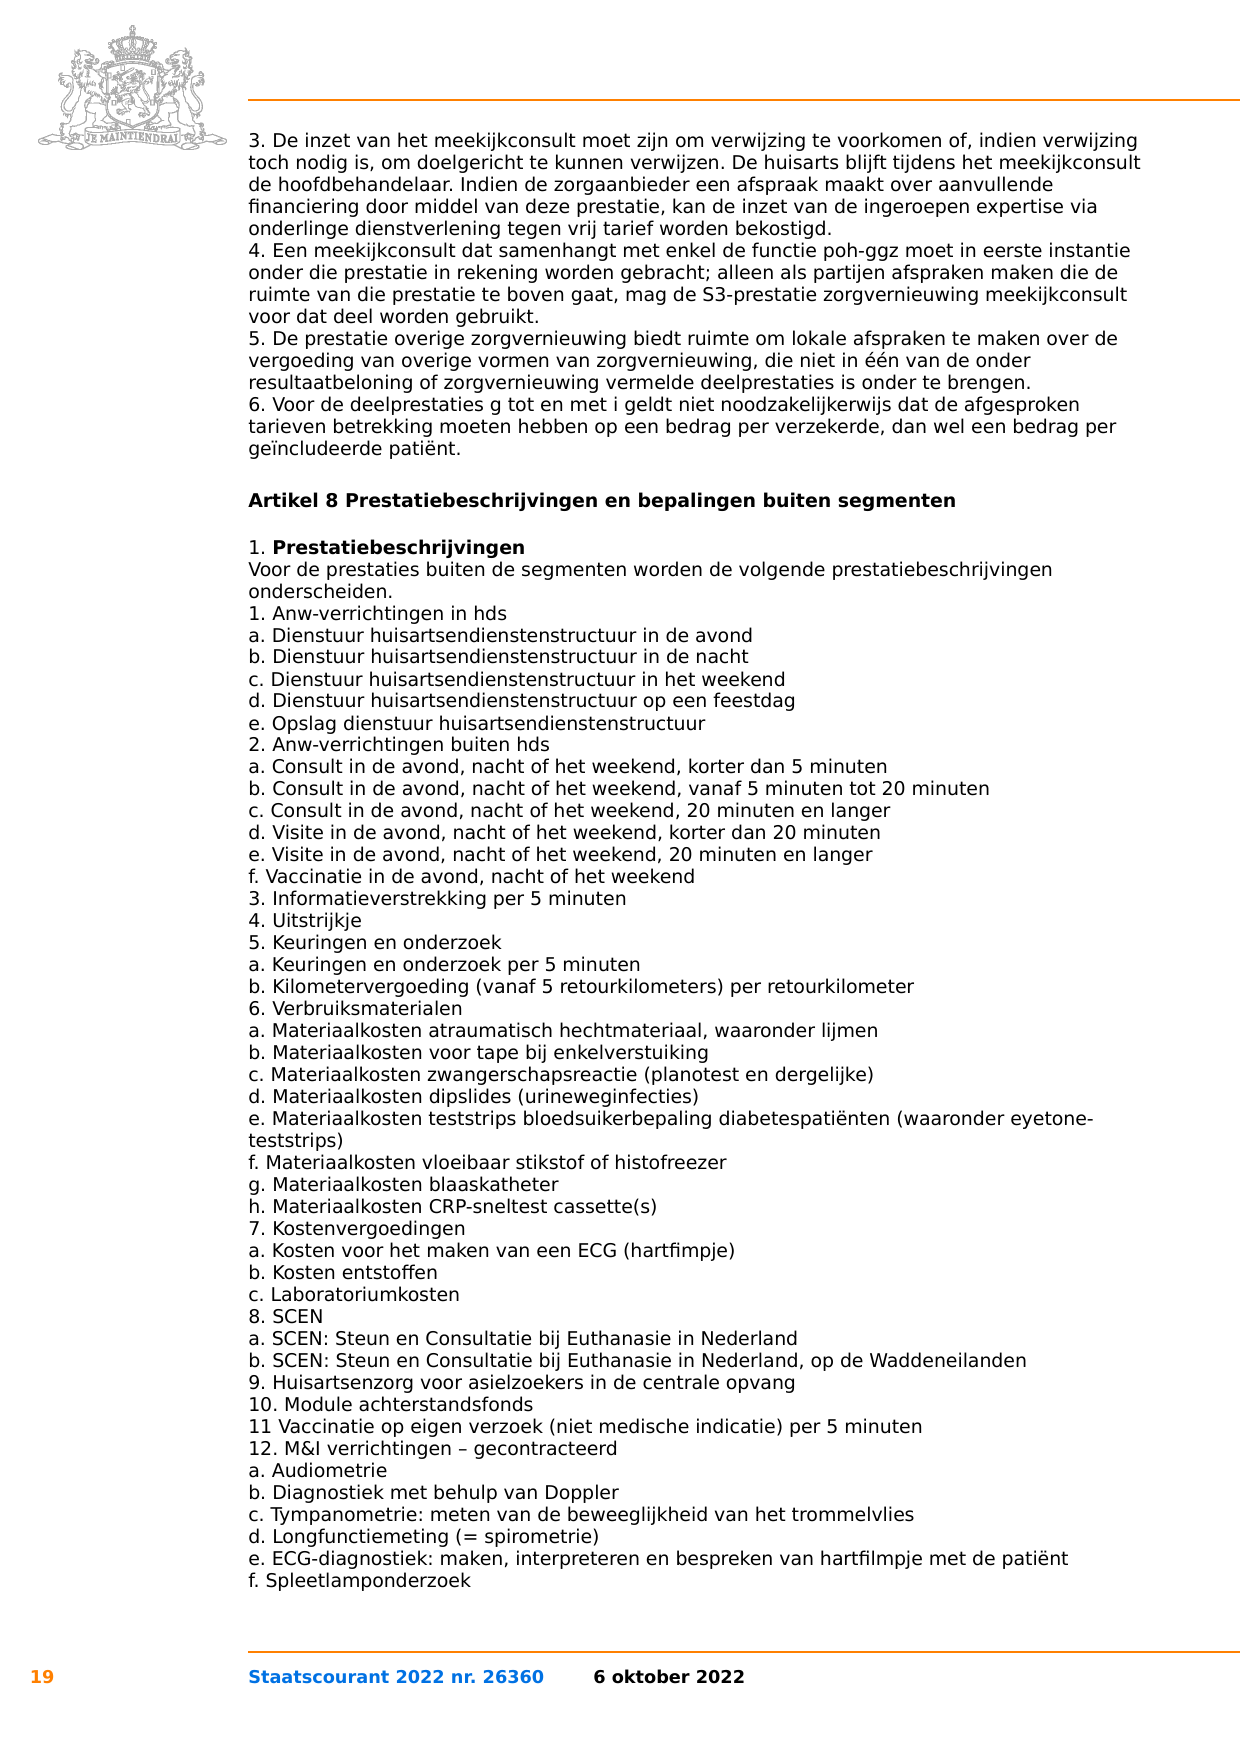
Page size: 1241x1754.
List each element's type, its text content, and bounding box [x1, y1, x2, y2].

text a. Dienstuur huisartsendienstenstructuur in de avond [248, 624, 1163, 646]
text c. Consult in de avond, nacht of het weekend, 20 minuten en langer [248, 800, 1163, 822]
text b. Dienstuur huisartsendienstenstructuur in de nacht [248, 646, 1163, 668]
text 3. Informatieverstrekking per 5 minuten [248, 888, 1163, 910]
text f. Spleetlamponderzoek [248, 1569, 1163, 1592]
text 4. Een meekijkconsult dat samenhangt met enkel de functie poh-ggz moet in eerste instantie onder die prestatie in rekening worden gebracht; alleen als partijen afspraken maken die de ruimte van die prestatie te boven gaat, mag de S3-prestatie zorgvernieuwing meekijkconsult voor dat deel worden gebruikt. [248, 240, 1163, 328]
text 8. SCEN [248, 1306, 1163, 1328]
text 6. Verbruiksmaterialen [248, 998, 1163, 1020]
text a. Consult in de avond, nacht of het weekend, korter dan 5 minuten [248, 756, 1163, 778]
text b. Kosten entstoffen [248, 1262, 1163, 1284]
text e. Opslag dienstuur huisartsendienstenstructuur [248, 712, 1163, 734]
text c. Materiaalkosten zwangerschapsreactie (planotest en dergelijke) [248, 1064, 1163, 1086]
subtitle Artikel 8 Prestatiebeschrijvingen en bepalingen buiten segmenten [248, 489, 1163, 512]
text Voor de prestaties buiten de segmenten worden de volgende prestatiebeschrijvingen onderscheiden. [248, 558, 1163, 602]
text b. SCEN: Steun en Consultatie bij Euthanasie in Nederland, op de Waddeneilanden [248, 1350, 1163, 1372]
text a. SCEN: Steun en Consultatie bij Euthanasie in Nederland [248, 1328, 1163, 1350]
text 1. Prestatiebeschrijvingen [248, 537, 1163, 558]
text 9. Huisartsenzorg voor asielzoekers in de centrale opvang [248, 1372, 1163, 1394]
text e. Materiaalkosten teststrips bloedsuikerbepaling diabetespatiënten (waaronder eyetone- teststrips) [248, 1108, 1163, 1152]
text b. Consult in de avond, nacht of het weekend, vanaf 5 minuten tot 20 minuten [248, 778, 1163, 800]
text d. Visite in de avond, nacht of het weekend, korter dan 20 minuten [248, 822, 1163, 844]
text a. Materiaalkosten atraumatisch hechtmateriaal, waaronder lijmen [248, 1020, 1163, 1042]
text 2. Anw-verrichtingen buiten hds [248, 734, 1163, 756]
text c. Laboratoriumkosten [248, 1284, 1163, 1306]
text b. Materiaalkosten voor tape bij enkelverstuiking [248, 1042, 1163, 1064]
text 7. Kostenvergoedingen [248, 1218, 1163, 1240]
text a. Kosten voor het maken van een ECG (hartfimpje) [248, 1240, 1163, 1262]
text 11 Vaccinatie op eigen verzoek (niet medische indicatie) per 5 minuten [248, 1416, 1163, 1438]
text f. Vaccinatie in de avond, nacht of het weekend [248, 866, 1163, 888]
text e. ECG-diagnostiek: maken, interpreteren en bespreken van hartfilmpje met de patiënt [248, 1548, 1163, 1569]
text a. Keuringen en onderzoek per 5 minuten [248, 954, 1163, 976]
text c. Dienstuur huisartsendienstenstructuur in het weekend [248, 668, 1163, 690]
text 10. Module achterstandsfonds [248, 1394, 1163, 1416]
text 6. Voor de deelprestaties g tot en met i geldt niet noodzakelijkerwijs dat de afgesproken tarieven betrekking moeten hebben op een bedrag per verzekerde, dan wel een bedrag per geïncludeerde patiënt. [248, 394, 1163, 459]
text 4. Uitstrijkje [248, 910, 1163, 932]
text d. Materiaalkosten dipslides (urineweginfecties) [248, 1086, 1163, 1108]
text 5. Keuringen en onderzoek [248, 932, 1163, 954]
text f. Materiaalkosten vloeibaar stikstof of histofreezer [248, 1152, 1163, 1174]
text 1. Anw-verrichtingen in hds [248, 602, 1163, 624]
text d. Longfunctiemeting (= spirometrie) [248, 1526, 1163, 1548]
text 3. De inzet van het meekijkconsult moet zijn om verwijzing te voorkomen of, indien verwijzing toch nodig is, om doelgericht te kunnen verwijzen. De huisarts blijft tijdens het meekijkconsult de hoofdbehandelaar. Indien de zorgaanbieder een afspraak maakt over aanvullende financiering door middel van deze prestatie, kan de inzet van de ingeroepen expertise via onderlinge dienstverlening tegen vrij tarief worden bekostigd. [248, 130, 1163, 240]
text h. Materiaalkosten CRP-sneltest cassette(s) [248, 1196, 1163, 1218]
text 12. M&I verrichtingen – gecontracteerd [248, 1438, 1163, 1460]
text c. Tympanometrie: meten van de beweeglijkheid van het trommelvlies [248, 1504, 1163, 1526]
text b. Kilometervergoeding (vanaf 5 retourkilometers) per retourkilometer [248, 976, 1163, 998]
text g. Materiaalkosten blaaskatheter [248, 1174, 1163, 1196]
text b. Diagnostiek met behulp van Doppler [248, 1482, 1163, 1504]
text a. Audiometrie [248, 1460, 1163, 1482]
picture [38, 25, 227, 150]
text d. Dienstuur huisartsendienstenstructuur op een feestdag [248, 690, 1163, 712]
text e. Visite in de avond, nacht of het weekend, 20 minuten en langer [248, 844, 1163, 866]
text 5. De prestatie overige zorgvernieuwing biedt ruimte om lokale afspraken te maken over de vergoeding van overige vormen van zorgvernieuwing, die niet in één van de onder resultaatbeloning of zorgvernieuwing vermelde deelprestaties is onder te brengen. [248, 328, 1163, 394]
